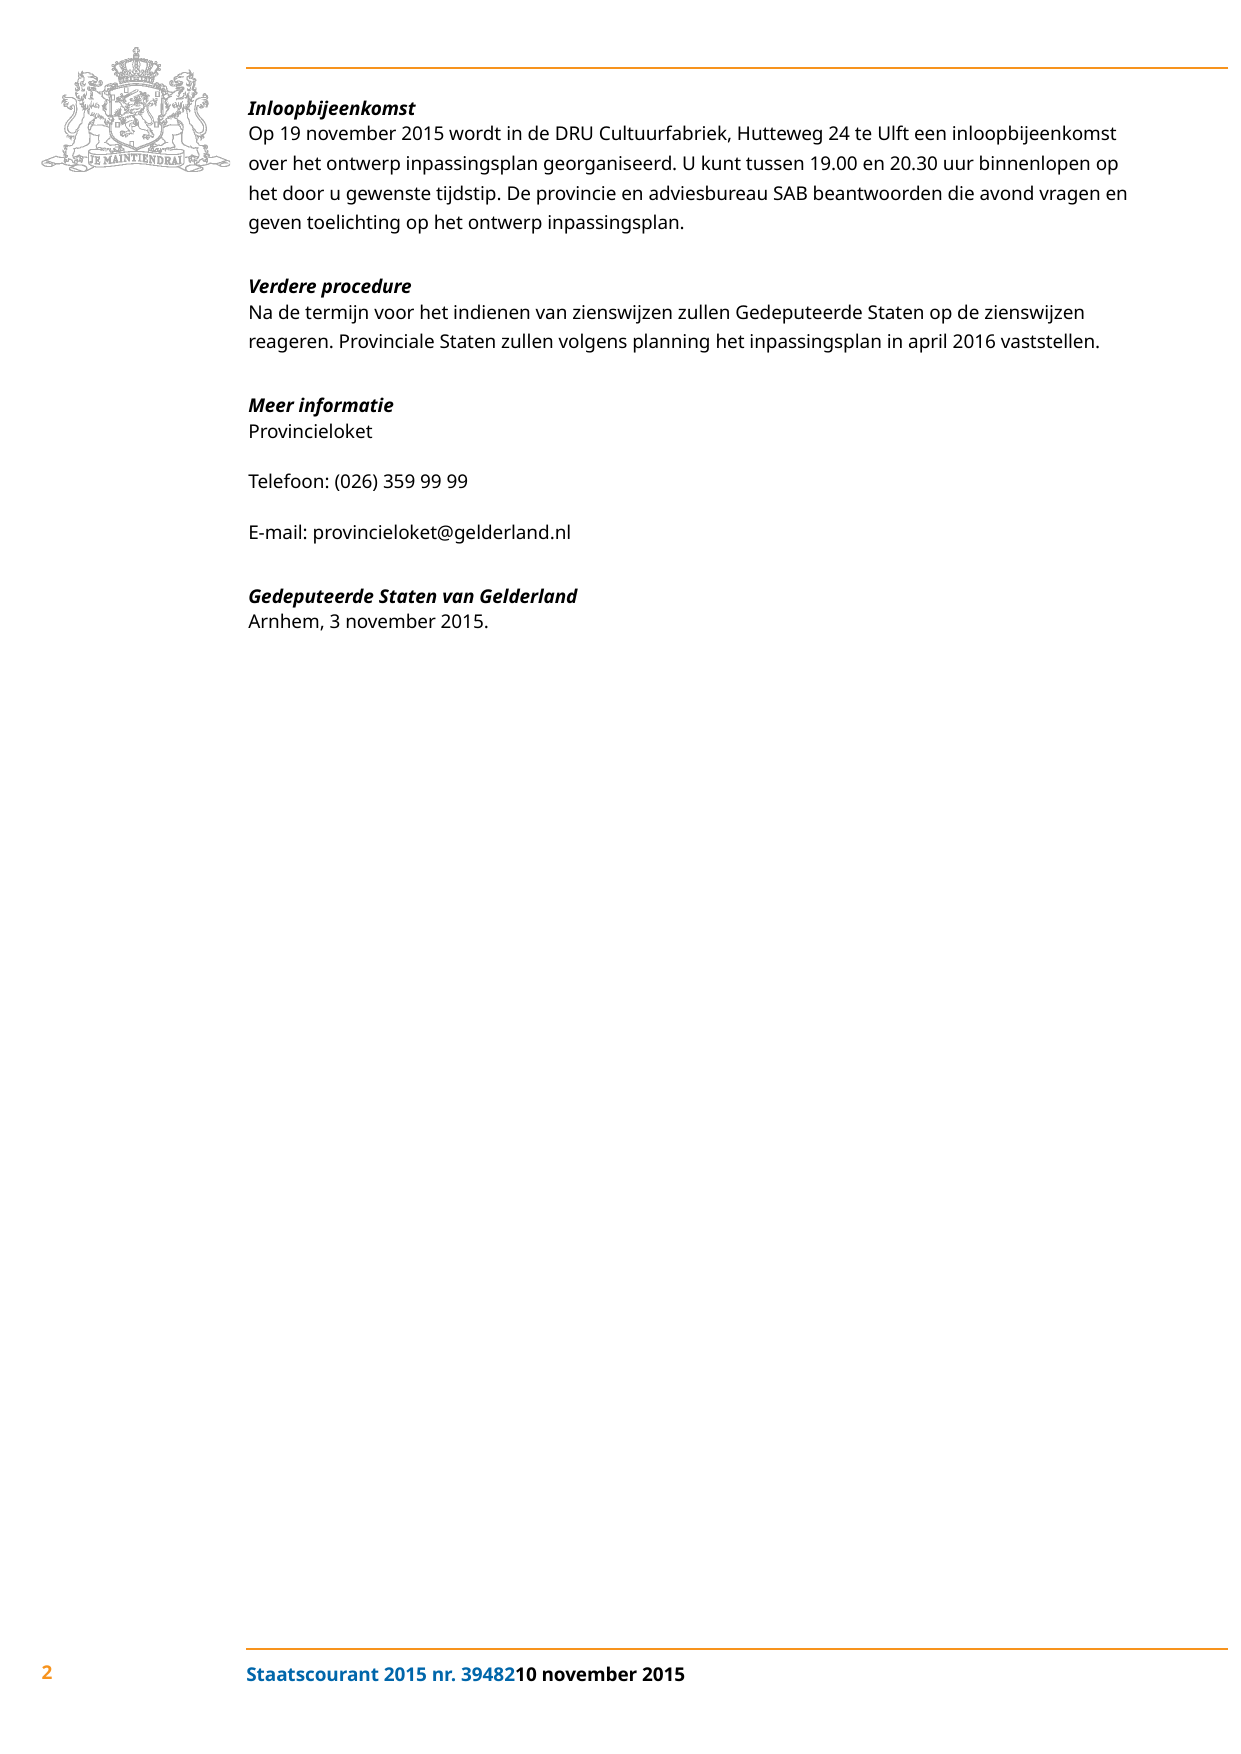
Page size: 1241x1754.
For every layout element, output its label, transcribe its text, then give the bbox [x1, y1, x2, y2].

text E-mail: provincieloket@gelderland.nl [248, 519, 1152, 545]
text Provincieloket [248, 418, 1152, 444]
picture [41, 47, 231, 172]
text Telefoon: (026) 359 99 99 [248, 469, 1152, 494]
text Na de termijn voor het indienen van zienswijzen zullen Gedeputeerde Staten op de zienswijzen reageren. Provinciale Staten zullen volgens planning het inpassingsplan in april 2016 vaststellen. [248, 299, 1152, 354]
text Op 19 november 2015 wordt in de DRU Cultuurfabriek, Hutteweg 24 te Ulft een inloopbijeenkomst over het ontwerp inpassingsplan georganiseerd. U kunt tussen 19.00 en 20.30 uur binnenlopen op het door u gewenste tijdstip. De provincie en adviesbureau SAB beantwoorden die avond vragen en geven toelichting op het ontwerp inpassingsplan. [248, 121, 1152, 235]
text Inloopbijeenkomst [248, 95, 1152, 121]
text Meer informatie [248, 392, 1152, 418]
text Verdere procedure [248, 273, 1152, 299]
text Arnhem, 3 november 2015. [248, 609, 1152, 634]
text Gedeputeerde Staten van Gelderland [248, 583, 1152, 609]
